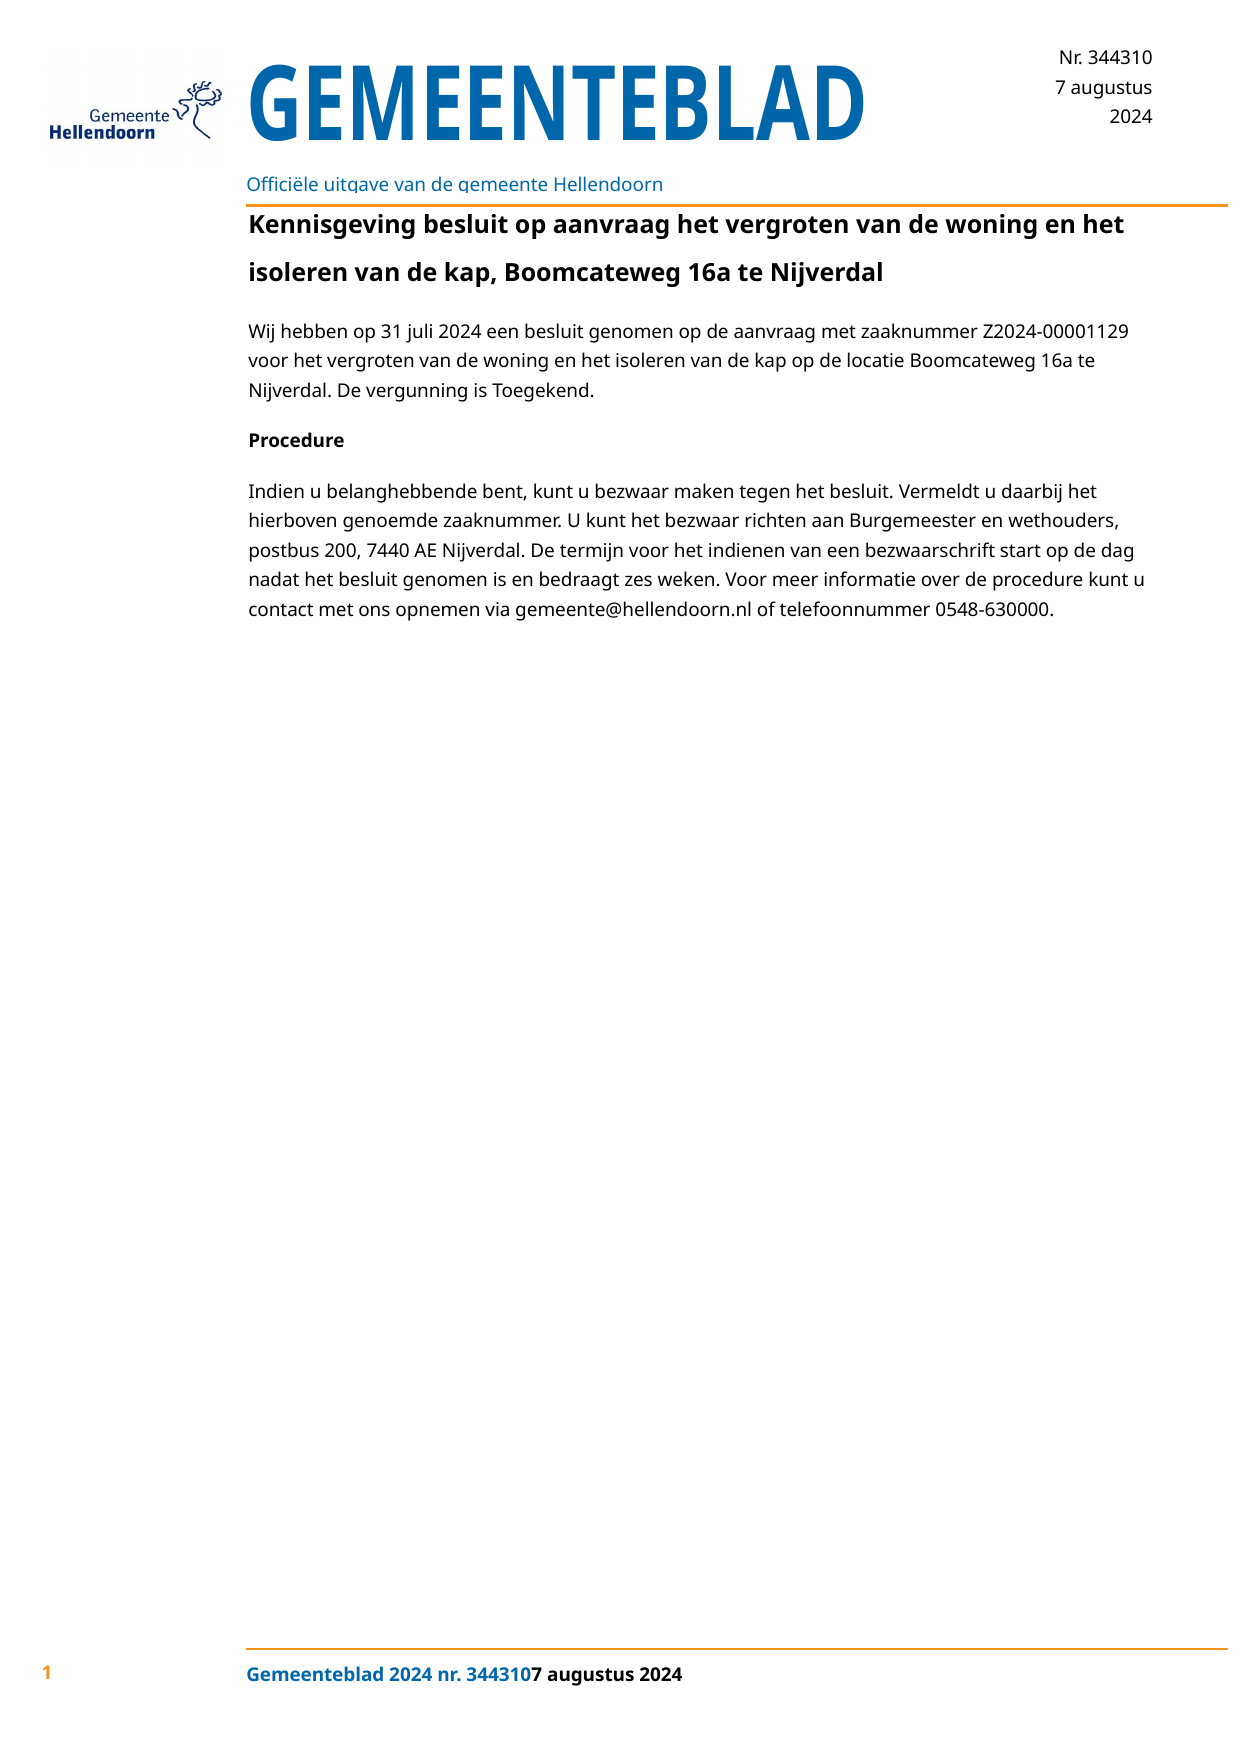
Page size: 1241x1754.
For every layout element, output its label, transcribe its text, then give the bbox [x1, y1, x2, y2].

picture [41, 47, 231, 172]
text Procedure [248, 427, 1152, 453]
text Indien u belanghebbende bent, kunt u bezwaar maken tegen het besluit. Vermeldt u daarbij het hierboven genoemde zaaknummer. U kunt het bezwaar richten aan Burgemeester en wethouders, postbus 200, 7440 AE Nijverdal. De termijn voor het indienen van een bezwaarschrift start op de dag nadat het besluit genomen is en bedraagt zes weken. Voor meer informatie over de procedure kunt u contact met ons opnemen via gemeente@hellendoorn.nl of telefoonnummer 0548-630000. [248, 478, 1152, 622]
text Wij hebben op 31 juli 2024 een besluit genomen op de aanvraag met zaaknummer Z2024-00001129 voor het vergroten van de woning en het isoleren van de kap op de locatie Boomcateweg 16a te Nijverdal. De vergunning is Toegekend. [248, 318, 1152, 403]
text Kennisgeving besluit op aanvraag het vergroten van de woning en het isoleren van de kap, Boomcateweg 16a te Nijverdal [248, 207, 1152, 288]
